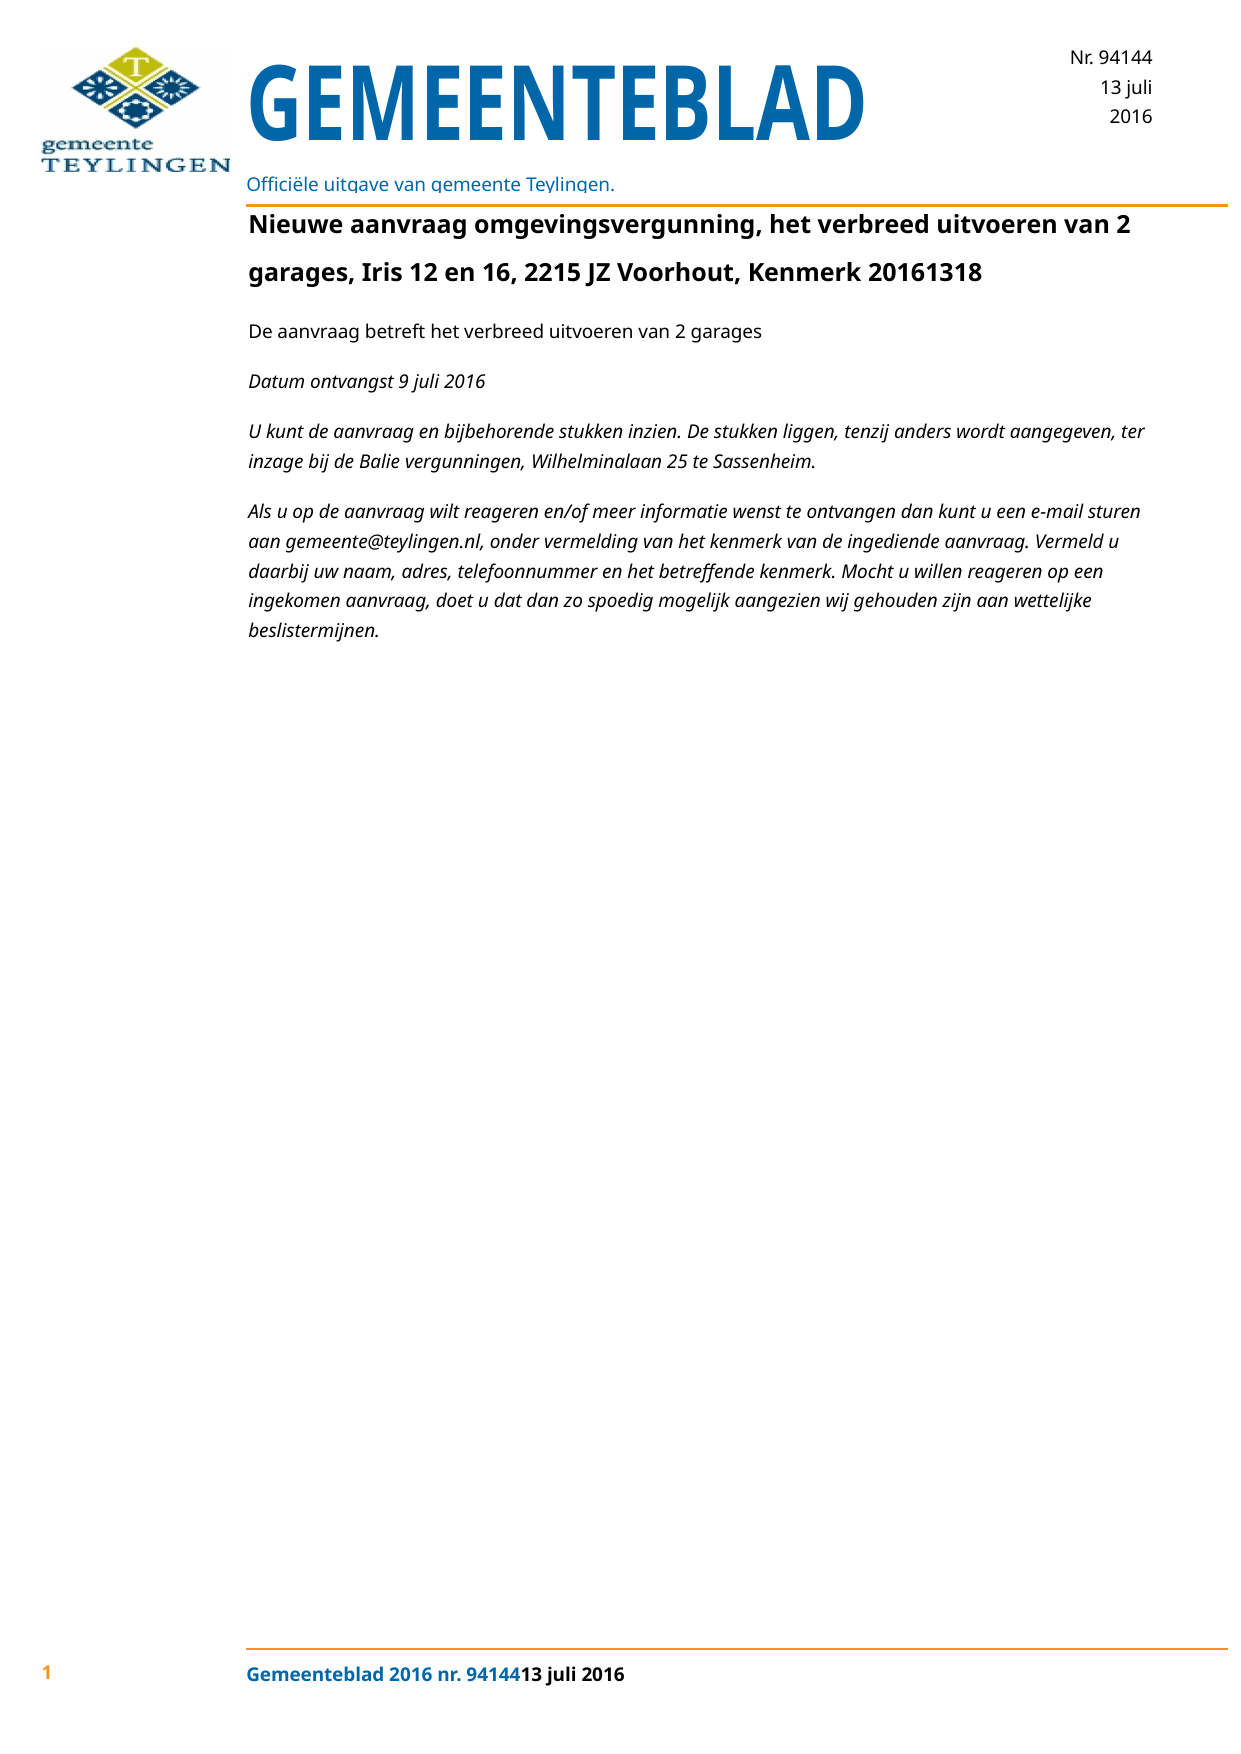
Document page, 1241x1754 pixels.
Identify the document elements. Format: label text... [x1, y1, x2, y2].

text Nieuwe aanvraag omgevingsvergunning, het verbreed uitvoeren van 2 garages, Iris 12 en 16, 2215 JZ Voorhout, Kenmerk 20161318 [248, 207, 1152, 288]
text De aanvraag betreft het verbreed uitvoeren van 2 garages [248, 318, 1152, 344]
text U kunt de aanvraag en bijbehorende stukken inzien. De stukken liggen, tenzij anders wordt aangegeven, ter inzage bij de Balie vergunningen, Wilhelminalaan 25 te Sassenheim. [248, 419, 1152, 474]
text Als u op de aanvraag wilt reageren en/of meer informatie wenst te ontvangen dan kunt u een e-mail sturen aan gemeente@teylingen.nl, onder vermelding van het kenmerk van de ingediende aanvraag. Vermeld u daarbij uw naam, adres, telefoonnummer en het betreffende kenmerk. Mocht u willen reageren op een ingekomen aanvraag, doet u dat dan zo spoedig mogelijk aangezien wij gehouden zijn aan wettelijke beslistermijnen. [248, 499, 1152, 643]
text Datum ontvangst 9 juli 2016 [248, 368, 1152, 394]
picture [41, 47, 231, 172]
